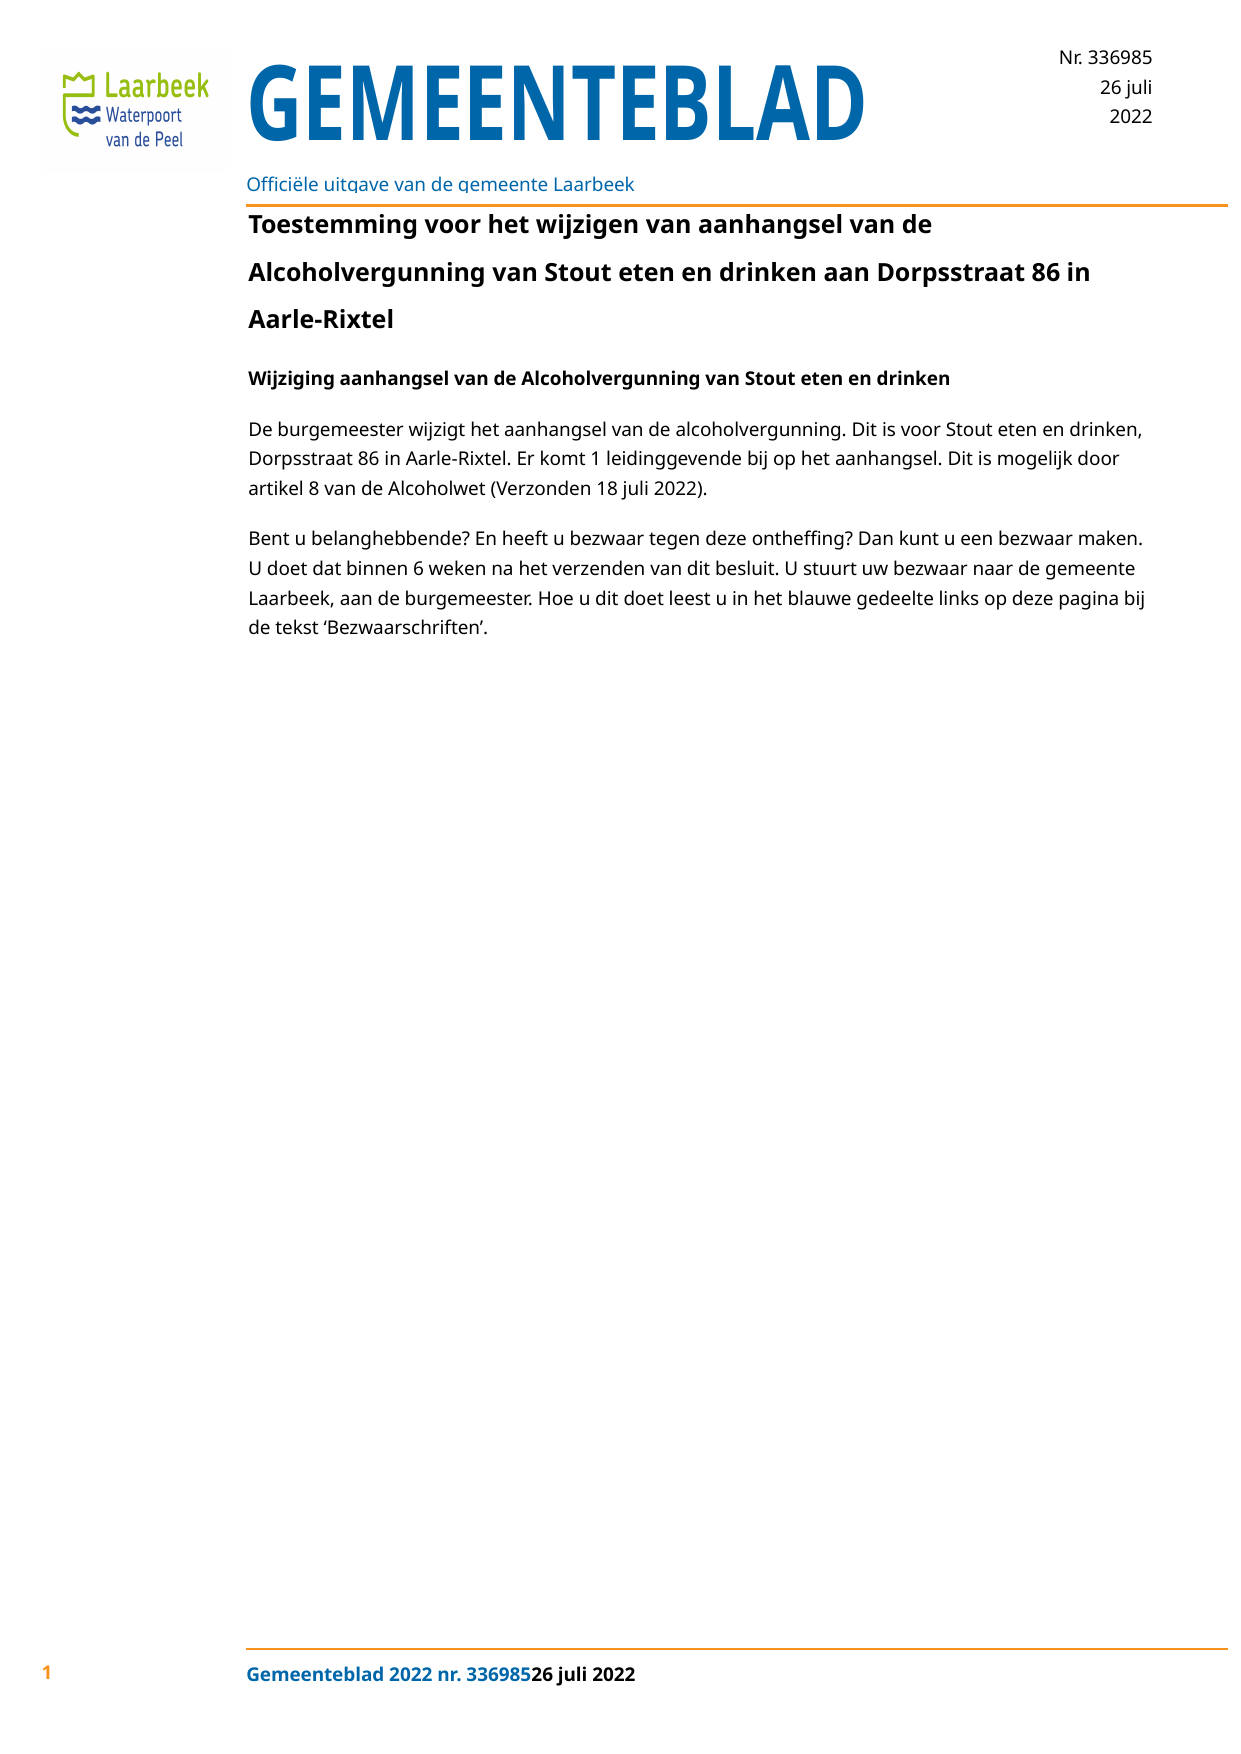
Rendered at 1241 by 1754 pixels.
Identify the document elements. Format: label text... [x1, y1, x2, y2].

text Wijziging aanhangsel van de Alcoholvergunning van Stout eten en drinken [248, 366, 1152, 391]
text Toestemming voor het wijzigen van aanhangsel van de Alcoholvergunning van Stout eten en drinken aan Dorpsstraat 86 in Aarle-Rixtel [248, 207, 1152, 336]
text De burgemeester wijzigt het aanhangsel van de alcoholvergunning. Dit is voor Stout eten en drinken, Dorpsstraat 86 in Aarle-Rixtel. Er komt 1 leidinggevende bij op het aanhangsel. Dit is mogelijk door artikel 8 van de Alcoholwet (Verzonden 18 juli 2022). [248, 416, 1152, 501]
text Bent u belanghebbende? En heeft u bezwaar tegen deze ontheffing? Dan kunt u een bezwaar maken. U doet dat binnen 6 weken na het verzenden van dit besluit. U stuurt uw bezwaar naar de gemeente Laarbeek, aan de burgemeester. Hoe u dit doet leest u in het blauwe gedeelte links op deze pagina bij de tekst ‘Bezwaarschriften’. [248, 526, 1152, 640]
picture [41, 47, 231, 172]
